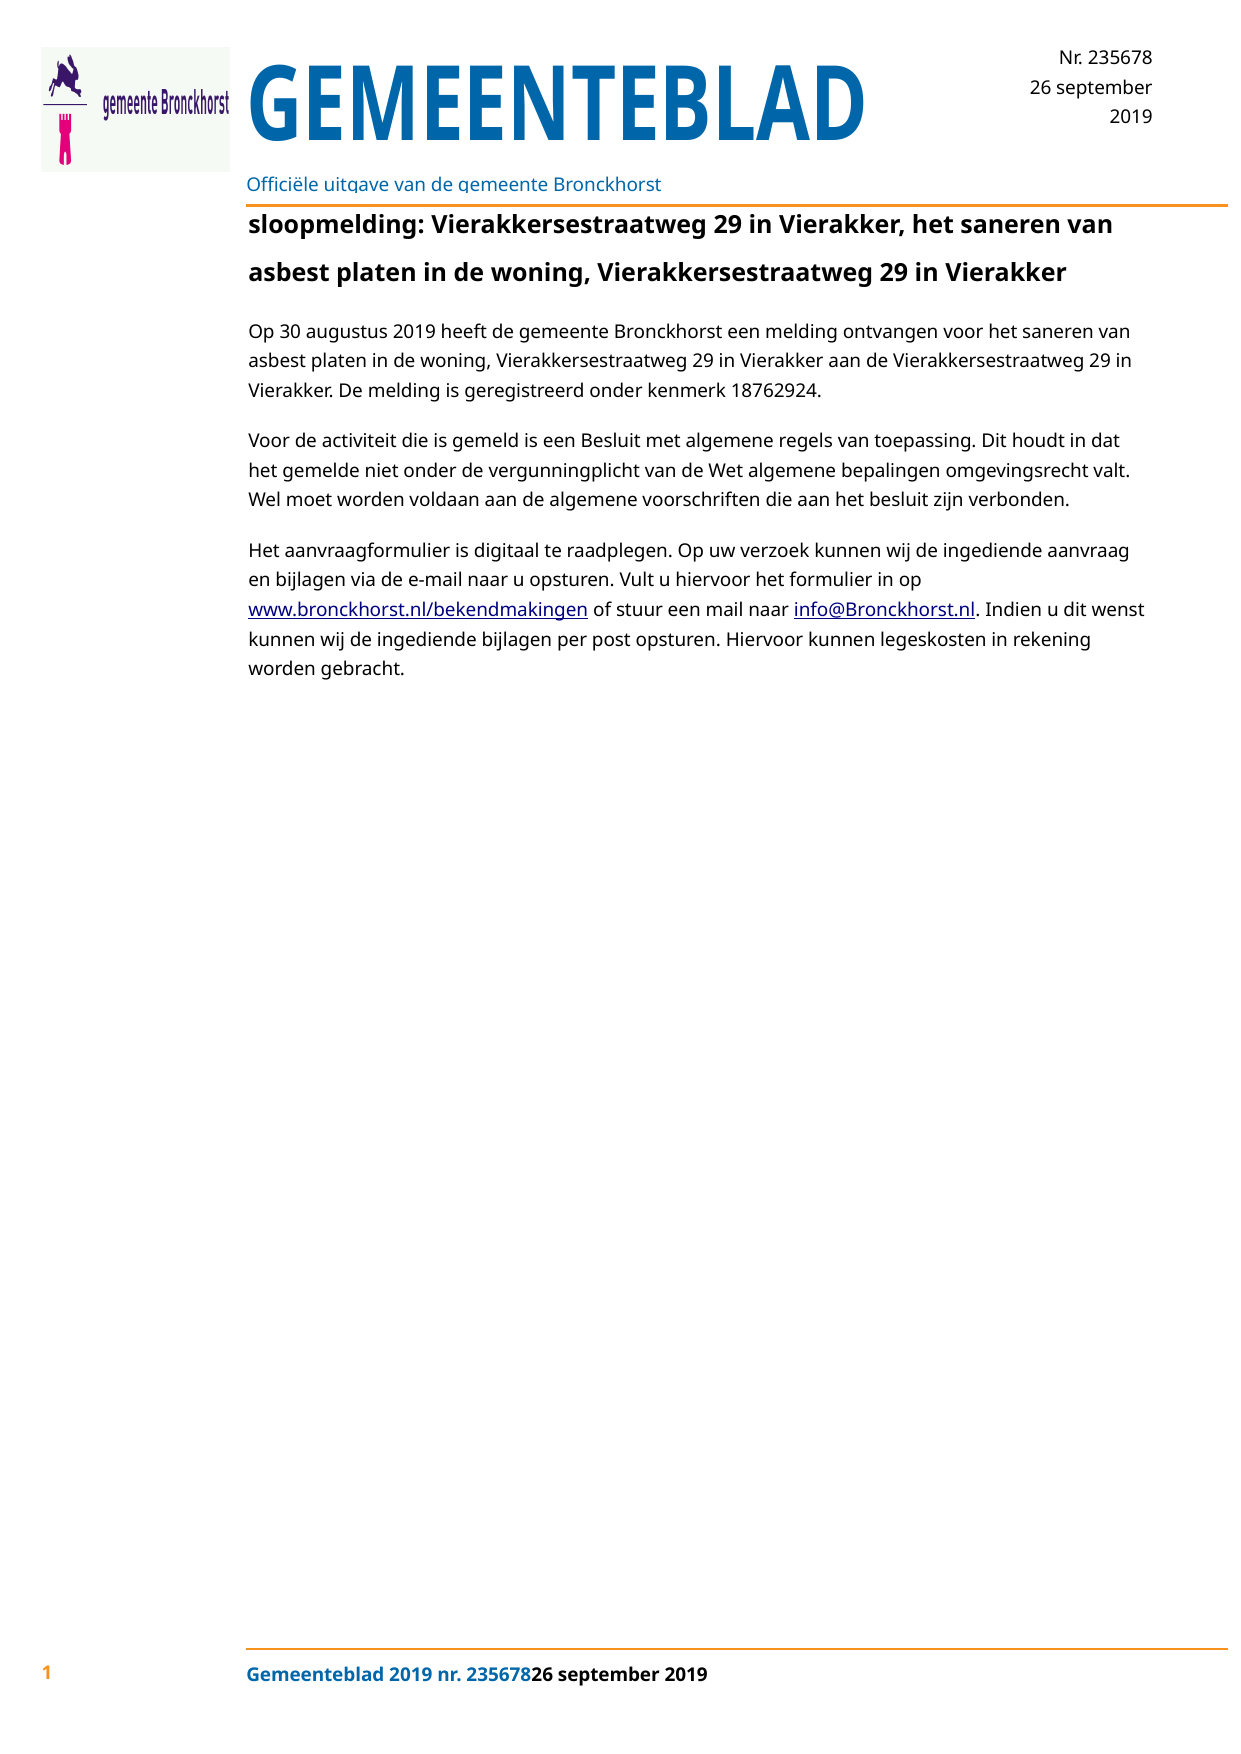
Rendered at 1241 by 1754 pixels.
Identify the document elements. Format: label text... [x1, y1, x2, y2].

text Voor de activiteit die is gemeld is een Besluit met algemene regels van toepassing. Dit houdt in dat het gemelde niet onder de vergunningplicht van de Wet algemene bepalingen omgevingsrecht valt. Wel moet worden voldaan aan de algemene voorschriften die aan het besluit zijn verbonden. [248, 427, 1152, 512]
text Op 30 augustus 2019 heeft de gemeente Bronckhorst een melding ontvangen voor het saneren van asbest platen in de woning, Vierakkersestraatweg 29 in Vierakker aan de Vierakkersestraatweg 29 in Vierakker. De melding is geregistreerd onder kenmerk 18762924. [248, 318, 1152, 403]
text sloopmelding: Vierakkersestraatweg 29 in Vierakker, het saneren van asbest platen in de woning, Vierakkersestraatweg 29 in Vierakker [248, 207, 1152, 288]
picture [41, 47, 231, 172]
text Het aanvraagformulier is digitaal te raadplegen. Op uw verzoek kunnen wij de ingediende aanvraag en bijlagen via de e-mail naar u opsturen. Vult u hiervoor het formulier in op www.bronckhorst.nl/bekendmakingen of stuur een mail naar info@Bronckhorst.nl. Indien u dit wenst kunnen wij de ingediende bijlagen per post opsturen. Hiervoor kunnen legeskosten in rekening worden gebracht. [248, 537, 1152, 681]
